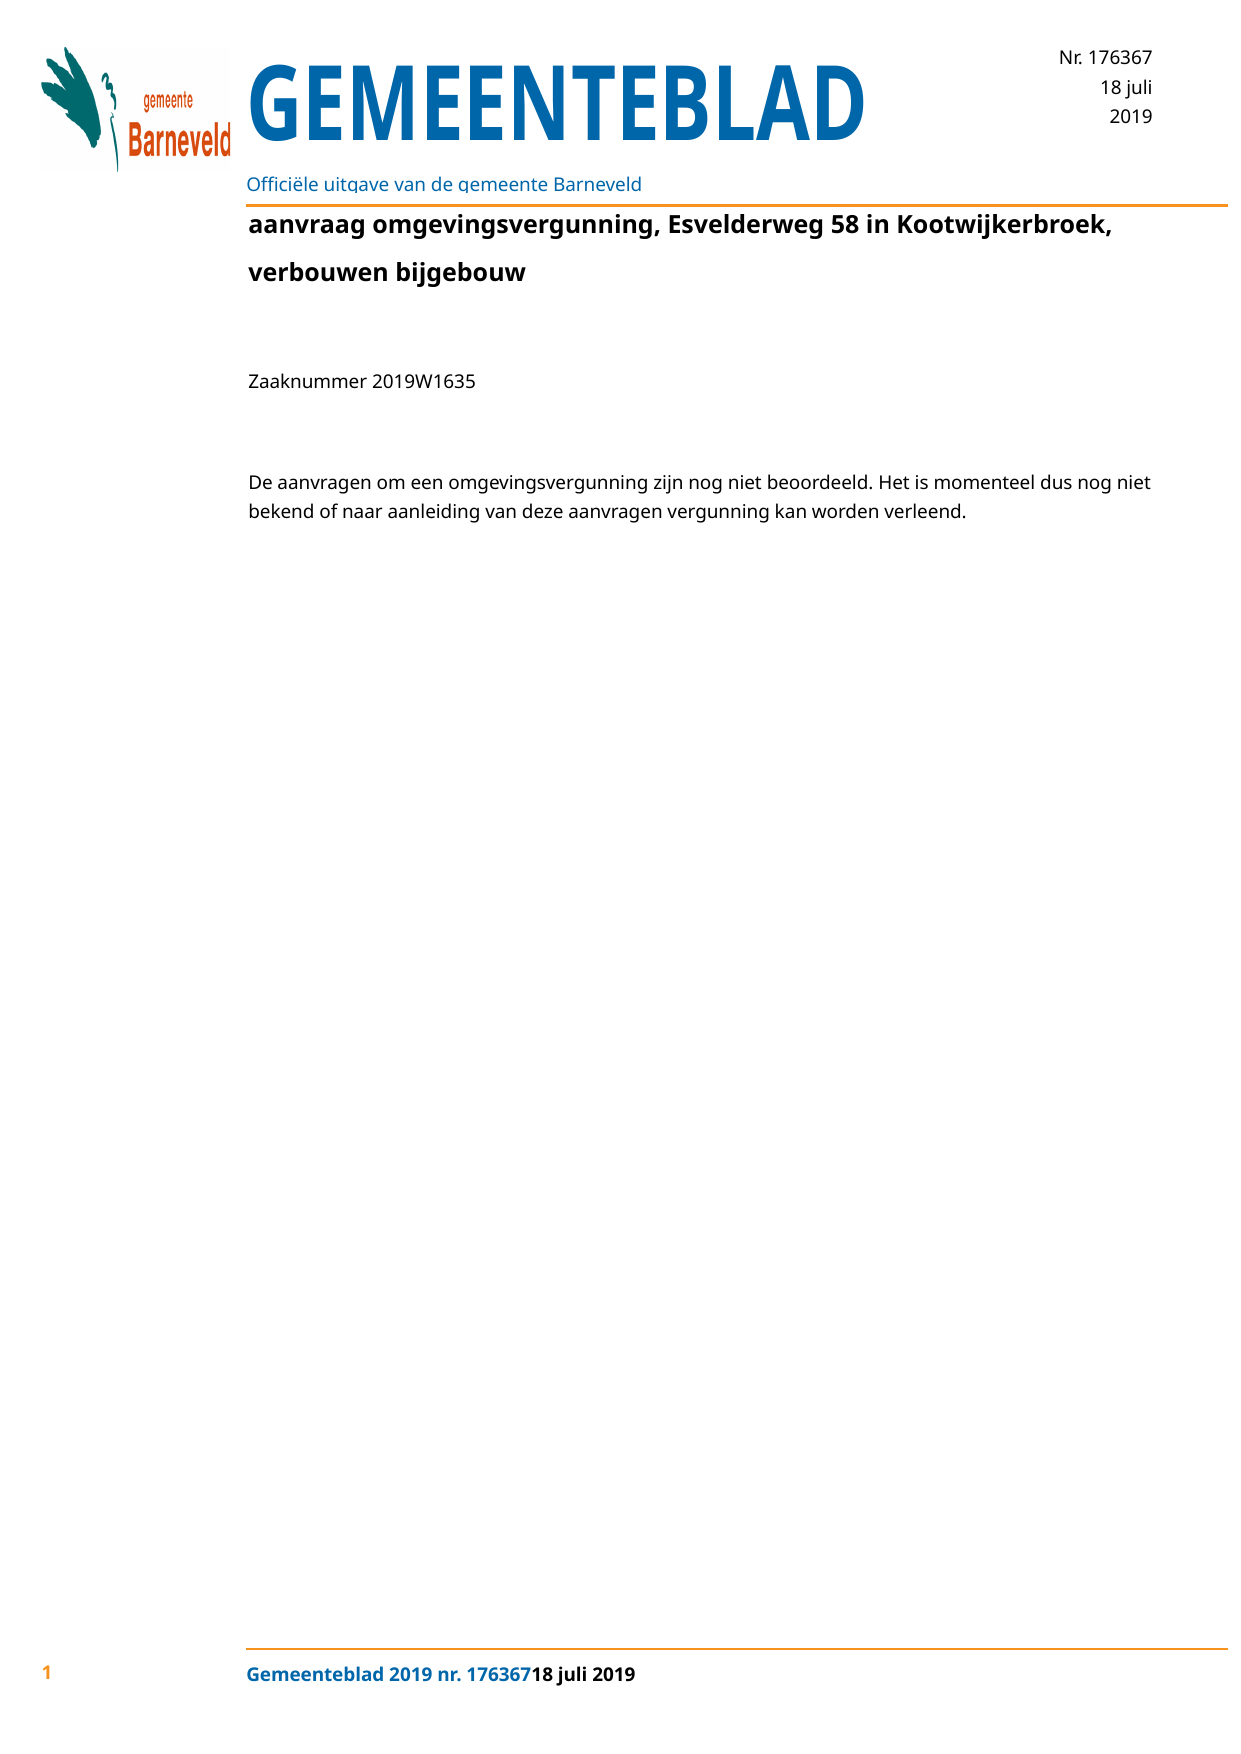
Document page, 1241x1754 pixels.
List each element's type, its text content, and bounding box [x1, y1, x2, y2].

text aanvraag omgevingsvergunning, Esvelderweg 58 in Kootwijkerbroek, verbouwen bijgebouw [248, 207, 1152, 288]
text Zaaknummer 2019W1635 [248, 368, 1152, 394]
text De aanvragen om een omgevingsvergunning zijn nog niet beoordeeld. Het is momenteel dus nog niet bekend of naar aanleiding van deze aanvragen vergunning kan worden verleend. [248, 469, 1152, 524]
picture [41, 47, 231, 172]
